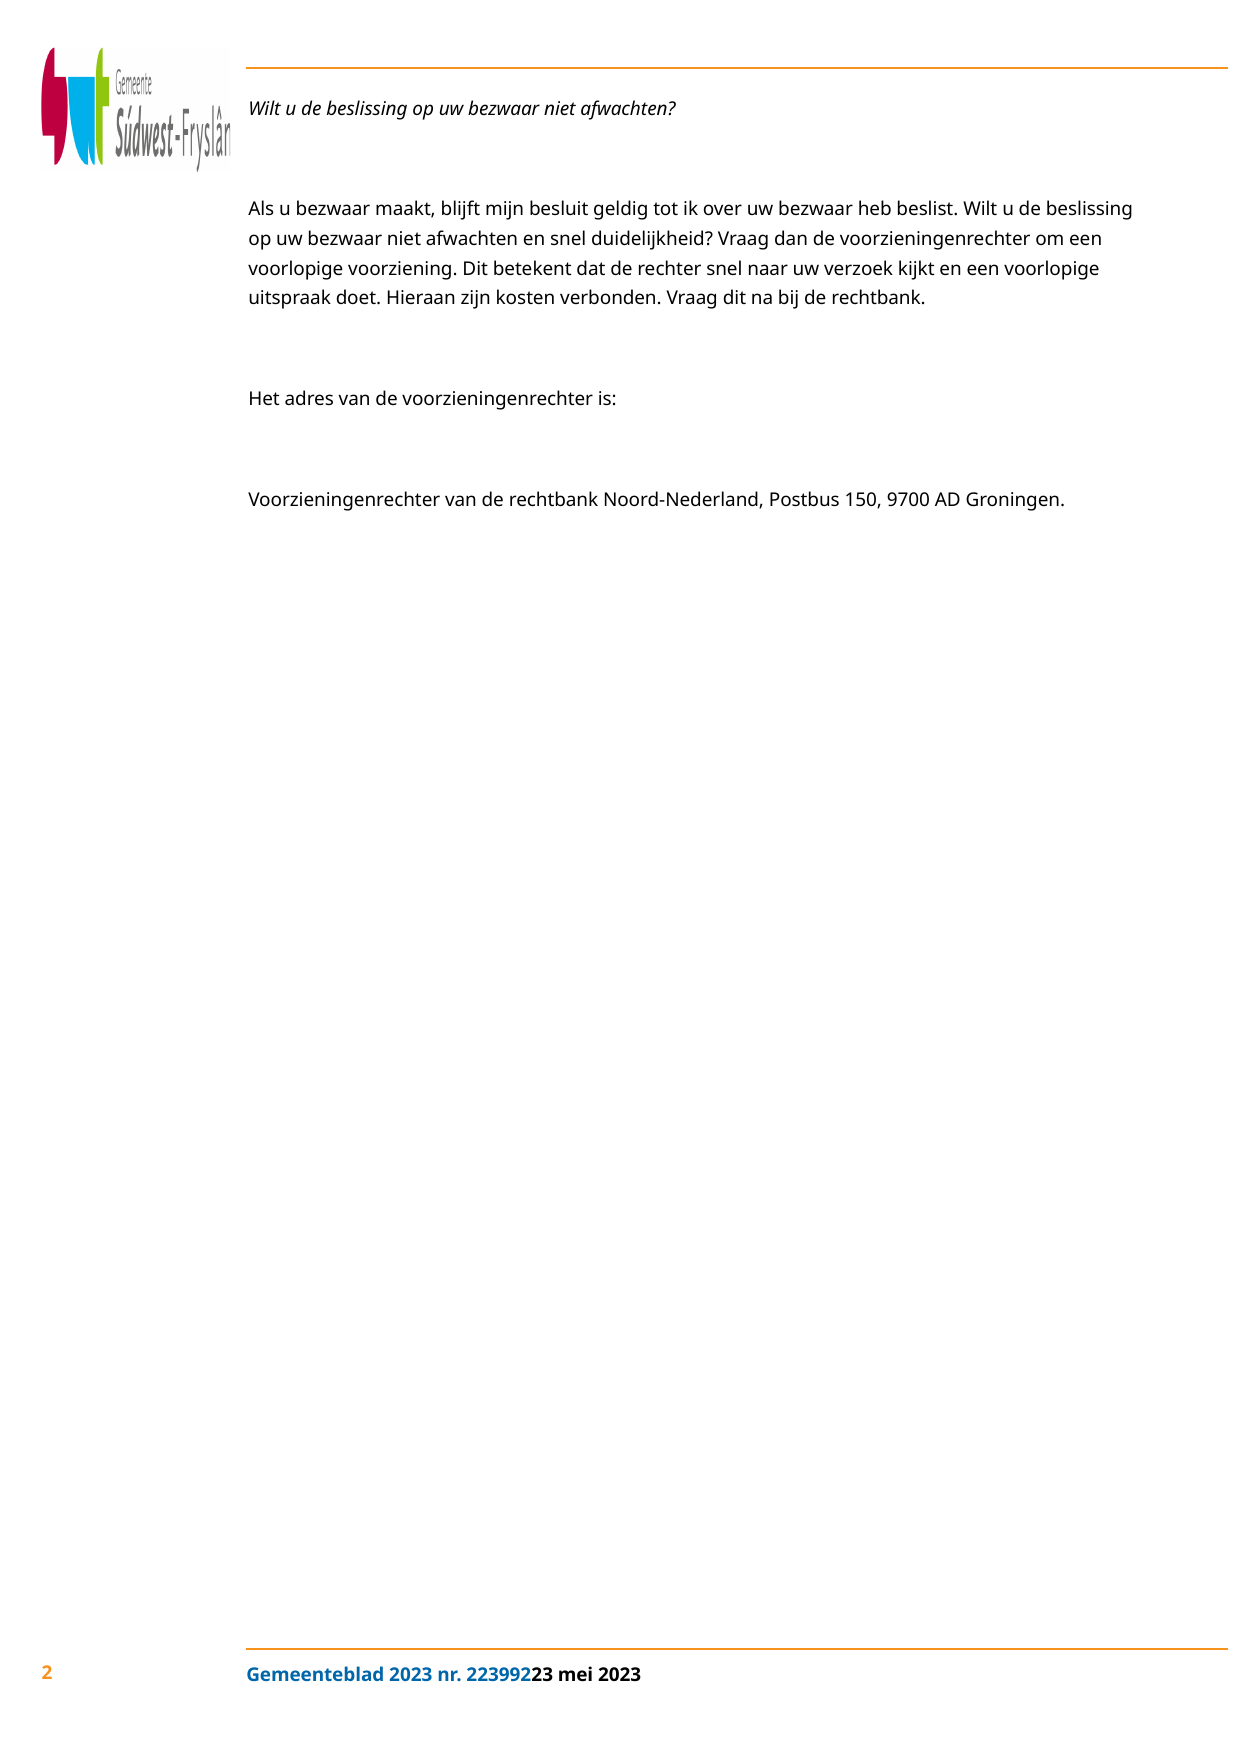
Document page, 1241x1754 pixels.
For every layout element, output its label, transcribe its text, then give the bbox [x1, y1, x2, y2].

text Wilt u de beslissing op uw bezwaar niet afwachten? [248, 95, 1152, 121]
picture [41, 47, 231, 172]
text Het adres van de voorzieningenrechter is: [248, 385, 1152, 411]
text Als u bezwaar maakt, blijft mijn besluit geldig tot ik over uw bezwaar heb beslist. Wilt u de beslissing op uw bezwaar niet afwachten en snel duidelijkheid? Vraag dan de voorzieningenrechter om een voorlopige voorziening. Dit betekent dat de rechter snel naar uw verzoek kijkt en een voorlopige uitspraak doet. Hieraan zijn kosten verbonden. Vraag dit na bij de rechtbank. [248, 196, 1152, 310]
text Voorzieningenrechter van de rechtbank Noord-Nederland, Postbus 150, 9700 AD Groningen. [248, 486, 1152, 512]
